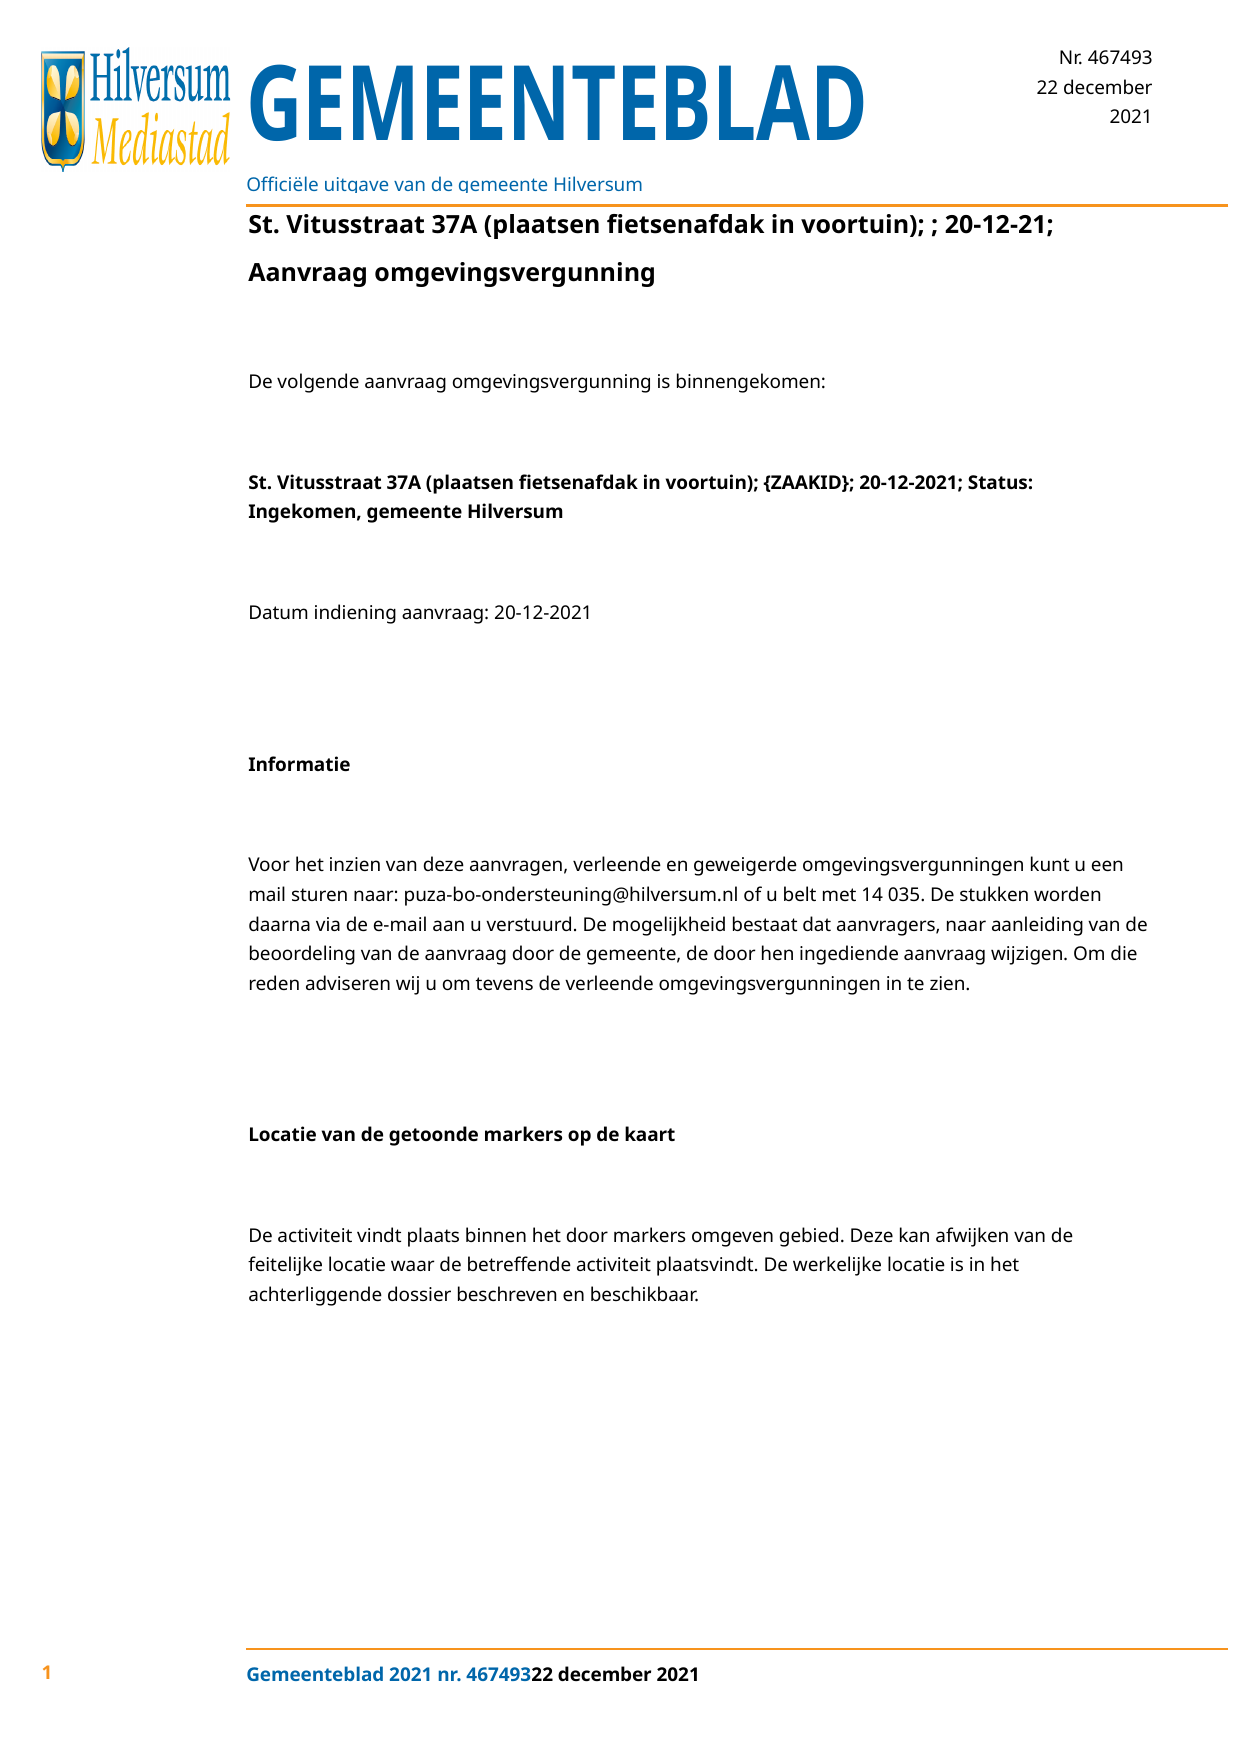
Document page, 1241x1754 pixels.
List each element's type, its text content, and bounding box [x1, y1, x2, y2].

text St. Vitusstraat 37A (plaatsen fietsenafdak in voortuin); {ZAAKID}; 20-12-2021; Status: Ingekomen, gemeente Hilversum [248, 469, 1152, 524]
text De volgende aanvraag omgevingsvergunning is binnengekomen: [248, 368, 1152, 394]
text Datum indiening aanvraag: 20-12-2021 [248, 599, 1152, 625]
text Locatie van de getoonde markers op de kaart [248, 1121, 1152, 1147]
picture [41, 47, 231, 172]
text Informatie [248, 751, 1152, 777]
text St. Vitusstraat 37A (plaatsen fietsenafdak in voortuin); ; 20-12-21; Aanvraag omgevingsvergunning [248, 207, 1152, 288]
text Voor het inzien van deze aanvragen, verleende en geweigerde omgevingsvergunningen kunt u een mail sturen naar: puza-bo-ondersteuning@hilversum.nl of u belt met 14 035. De stukken worden daarna via de e-mail aan u verstuurd. De mogelijkheid bestaat dat aanvragers, naar aanleiding van de beoordeling van de aanvraag door de gemeente, de door hen ingediende aanvraag wijzigen. Om die reden adviseren wij u om tevens de verleende omgevingsvergunningen in te zien. [248, 852, 1152, 996]
text De activiteit vindt plaats binnen het door markers omgeven gebied. Deze kan afwijken van de feitelijke locatie waar de betreffende activiteit plaatsvindt. De werkelijke locatie is in het achterliggende dossier beschreven en beschikbaar. [248, 1222, 1152, 1307]
